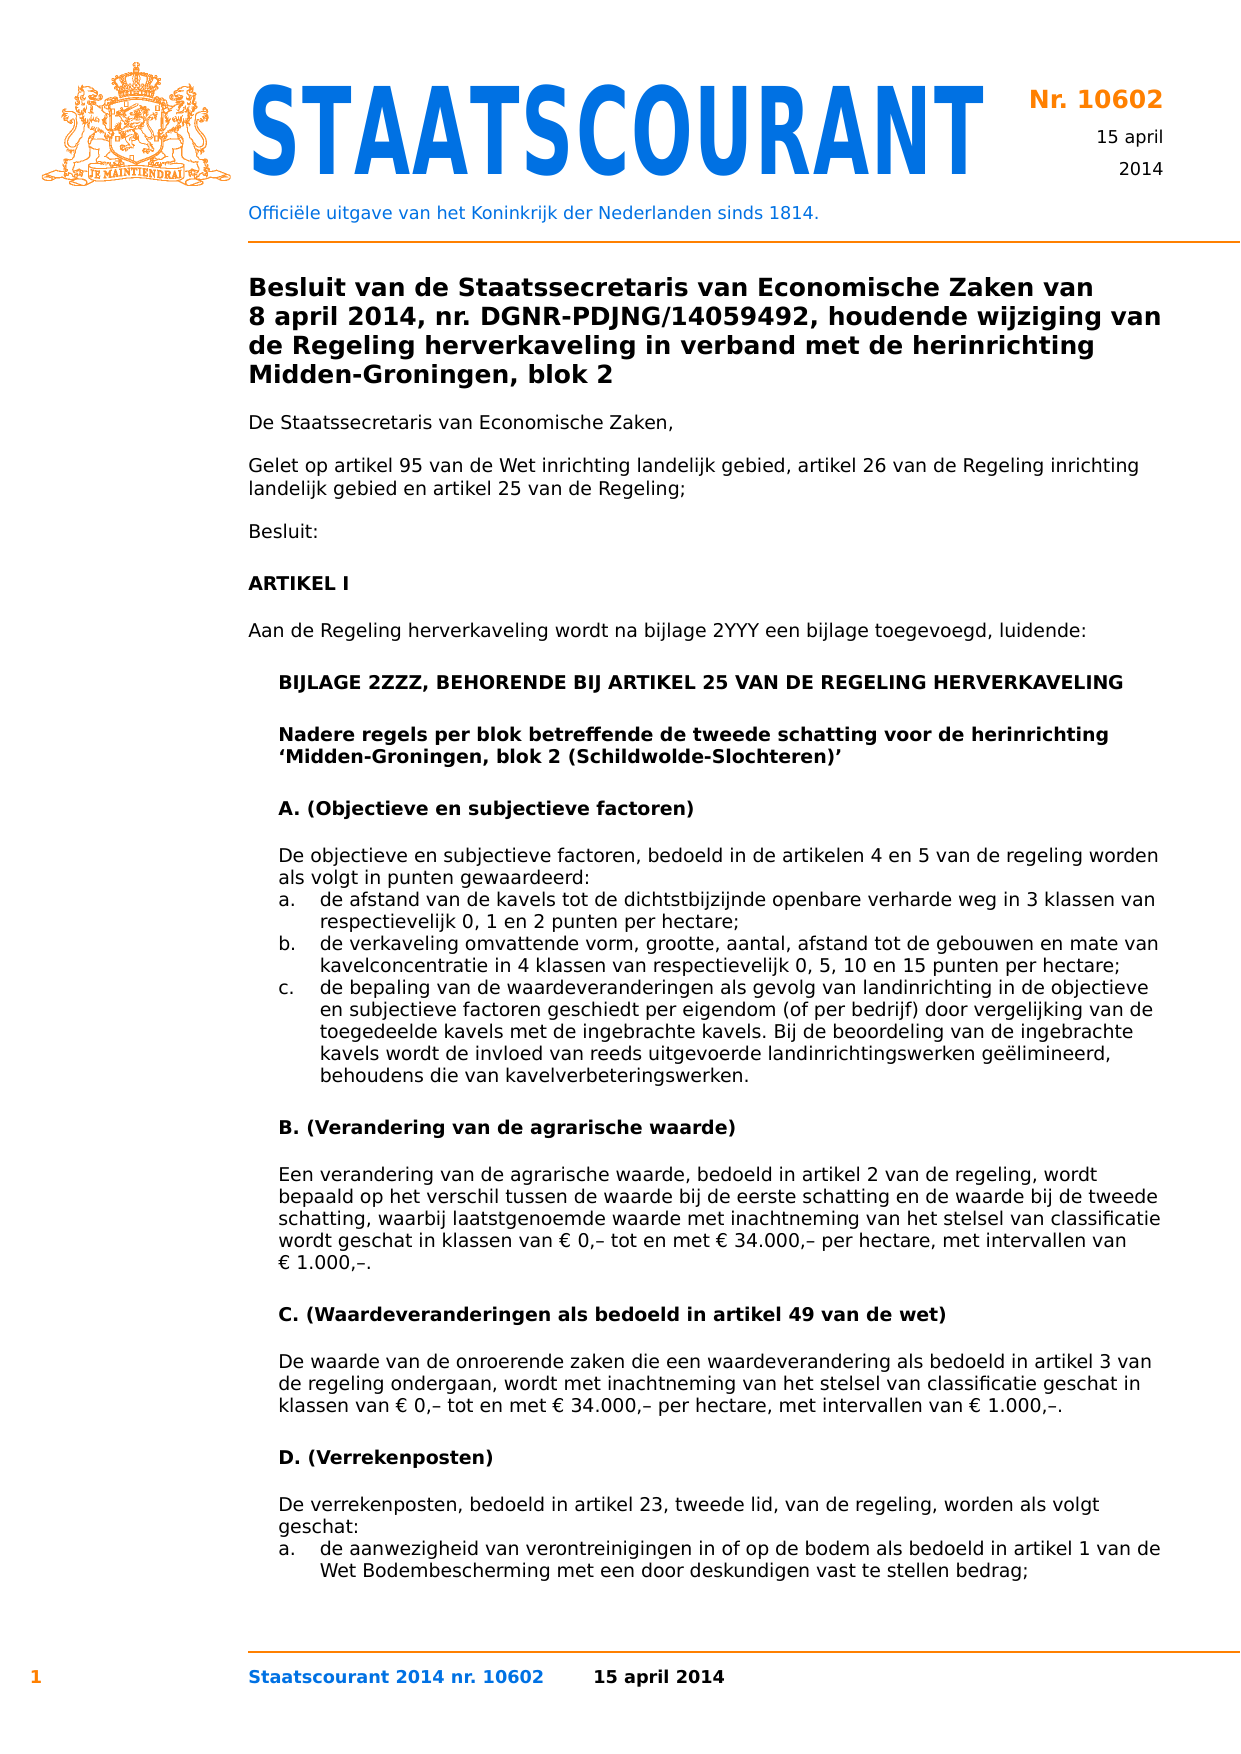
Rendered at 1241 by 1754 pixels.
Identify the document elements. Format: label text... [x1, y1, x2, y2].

table_cell 15 april [998, 121, 1240, 153]
subtitle ARTIKEL I [248, 573, 1163, 595]
subtitle Besluit van de Staatssecretaris van Economische Zaken van 8 april 2014, nr. DGNR-PDJNG/14059492, houdende wijziging van de Regeling herverkaveling in verband met de herinrichting Midden-Groningen, blok 2 [248, 273, 1163, 390]
text a. de afstand van de kavels tot de dichtstbijzijnde openbare verharde weg in 3 klassen van respectievelijk 0, 1 en 2 punten per hectare; [278, 889, 1163, 933]
text De waarde van de onroerende zaken die een waardeverandering als bedoeld in artikel 3 van de regeling ondergaan, wordt met inachtneming van het stelsel van classificatie geschat in klassen van € 0,– tot en met € 34.000,– per hectare, met intervallen van € 1.000,–. [278, 1351, 1163, 1417]
subtitle C. (Waardeveranderingen als bedoeld in artikel 49 van de wet) [278, 1304, 1163, 1326]
text b. de verkaveling omvattende vorm, grootte, aantal, afstand tot de gebouwen en mate van kavelconcentratie in 4 klassen van respectievelijk 0, 5, 10 en 15 punten per hectare; [278, 933, 1163, 977]
text Aan de Regeling herverkaveling wordt na bijlage 2YYY een bijlage toegevoegd, luidende: [248, 620, 1163, 642]
subtitle BIJLAGE 2ZZZ, BEHORENDE BIJ ARTIKEL 25 VAN DE REGELING HERVERKAVELING [278, 672, 1163, 694]
table_cell 2014 [998, 153, 1240, 203]
subtitle A. (Objectieve en subjectieve factoren) [278, 798, 1163, 820]
table_header STAATSCOURANT [248, 62, 998, 203]
text De verrekenposten, bedoeld in artikel 23, tweede lid, van de regeling, worden als volgt geschat: [278, 1494, 1163, 1538]
subtitle B. (Verandering van de agrarische waarde) [278, 1117, 1163, 1139]
text Gelet op artikel 95 van de Wet inrichting landelijk gebied, artikel 26 van de Regeling inrichting landelijk gebied en artikel 25 van de Regeling; [248, 455, 1163, 499]
text Besluit: [248, 521, 1163, 543]
table_header Nr. 10602 [998, 62, 1240, 121]
text a. de aanwezigheid van verontreinigingen in of op de bodem als bedoeld in artikel 1 van de Wet Bodembescherming met een door deskundigen vast te stellen bedrag; [278, 1538, 1163, 1582]
subtitle D. (Verrekenposten) [278, 1447, 1163, 1469]
text De Staatssecretaris van Economische Zaken, [248, 412, 1163, 433]
text c. de bepaling van de waardeveranderingen als gevolg van landinrichting in de objectieve en subjectieve factoren geschiedt per eigendom (of per bedrijf) door vergelijking van de toegedeelde kavels met de ingebrachte kavels. Bij de beoordeling van de ingebrachte kavels wordt de invloed van reeds uitgevoerde landinrichtingswerken geëlimineerd, behoudens die van kavelverbeteringswerken. [278, 977, 1163, 1087]
table_cell Officiële uitgave van het Koninkrijk der Nederlanden sinds 1814. [248, 203, 1240, 241]
picture [41, 62, 231, 186]
subtitle Nadere regels per blok betreffende de tweede schatting voor de herinrichting ‘Midden-Groningen, blok 2 (Schildwolde-Slochteren)’ [278, 724, 1163, 768]
table_header [25, 62, 248, 241]
text Een verandering van de agrarische waarde, bedoeld in artikel 2 van de regeling, wordt bepaald op het verschil tussen de waarde bij de eerste schatting en de waarde bij de tweede schatting, waarbij laatstgenoemde waarde met inachtneming van het stelsel van classificatie wordt geschat in klassen van € 0,– tot en met € 34.000,– per hectare, met intervallen van € 1.000,–. [278, 1164, 1163, 1274]
text De objectieve en subjectieve factoren, bedoeld in de artikelen 4 en 5 van de regeling worden als volgt in punten gewaardeerd: [278, 845, 1163, 889]
